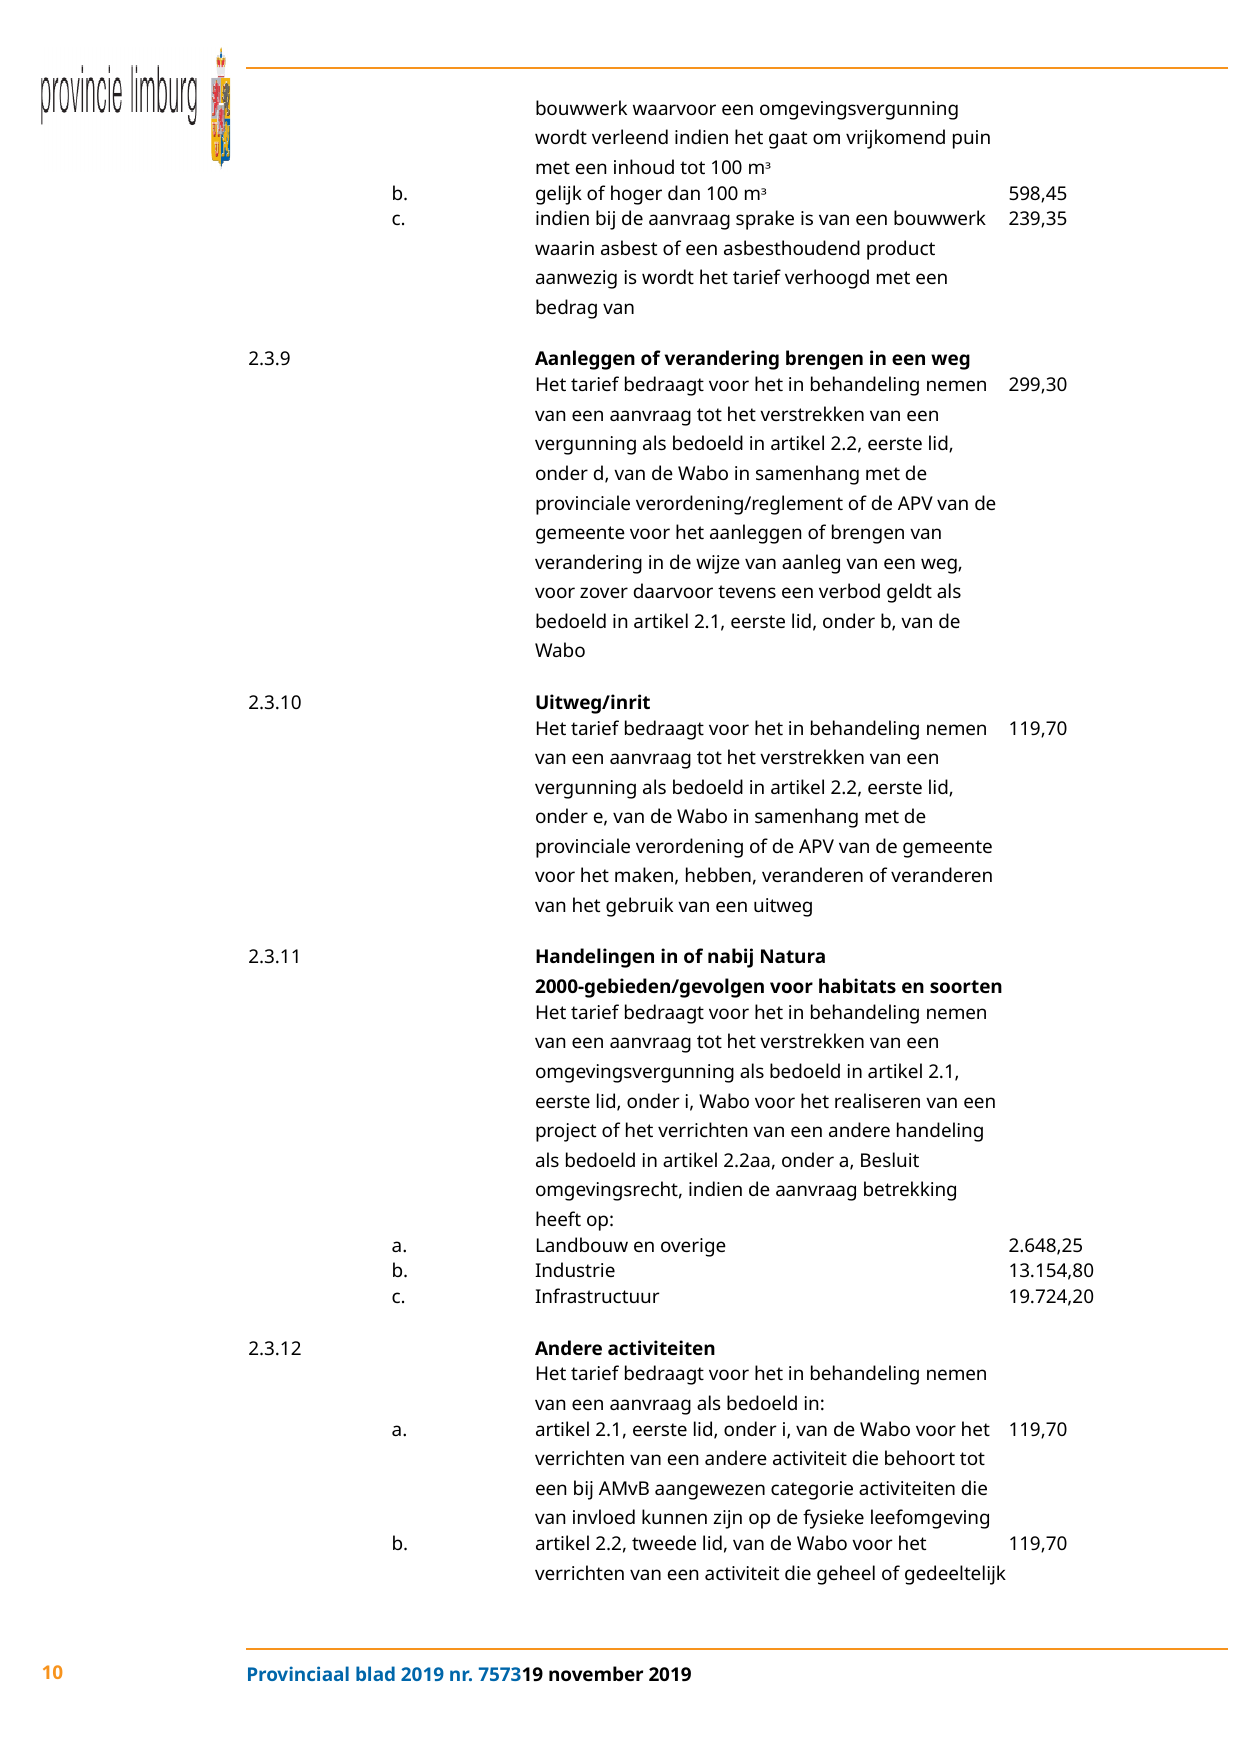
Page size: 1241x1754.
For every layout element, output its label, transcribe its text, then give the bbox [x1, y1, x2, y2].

table_cell [248, 180, 391, 205]
table_cell 119,70 [1008, 715, 1152, 918]
table_cell [391, 944, 535, 999]
table_cell 2.3.12 [248, 1335, 391, 1361]
table_cell a. [391, 1416, 535, 1530]
table_cell [391, 1335, 535, 1361]
table_cell [248, 1309, 391, 1335]
table_cell 13.154,80 [1008, 1258, 1152, 1283]
table_cell [1008, 999, 1152, 1232]
table_cell Het tarief bedraagt voor het in behandeling nemen van een aanvraag als bedoeld in: [535, 1361, 1008, 1416]
table_cell [1008, 1335, 1152, 1361]
table_cell b. [391, 180, 535, 205]
table_cell [391, 689, 535, 715]
table_cell 19.724,20 [1008, 1283, 1152, 1309]
table_cell gelijk of hoger dan 100 mᶟ [535, 180, 1008, 205]
table_cell b. [391, 1530, 535, 1586]
table_cell [248, 999, 391, 1232]
table_cell a. [391, 1232, 535, 1258]
table_cell 2.3.10 [248, 689, 391, 715]
table_cell Het tarief bedraagt voor het in behandeling nemen van een aanvraag tot het verstrekken van een omgevingsvergunning als bedoeld in artikel 2.1, eerste lid, onder i, Wabo voor het realiseren van een project of het verrichten van een andere handeling als bedoeld in artikel 2.2aa, onder a, Besluit omgevingsrecht, indien de aanvraag betrekking heeft op: [535, 999, 1008, 1232]
table_cell 299,30 [1008, 371, 1152, 663]
table_cell [391, 1361, 535, 1416]
table_cell 119,70 [1008, 1530, 1152, 1586]
table_cell Infrastructuur [535, 1283, 1008, 1309]
table_cell Het tarief bedraagt voor het in behandeling nemen van een aanvraag tot het verstrekken van een vergunning als bedoeld in artikel 2.2, eerste lid, onder d, van de Wabo in samenhang met de provinciale verordening/reglement of de APV van de gemeente voor het aanleggen of brengen van verandering in de wijze van aanleg van een weg, voor zover daarvoor tevens een verbod geldt als bedoeld in artikel 2.1, eerste lid, onder b, van de Wabo [535, 371, 1008, 663]
table_cell Industrie [535, 1258, 1008, 1283]
table_cell artikel 2.1, eerste lid, onder i, van de Wabo voor het verrichten van een andere activiteit die behoort tot een bij AMvB aangewezen categorie activiteiten die van invloed kunnen zijn op de fysieke leefomgeving [535, 1416, 1008, 1530]
table_cell [1008, 95, 1152, 180]
table_cell [1008, 689, 1152, 715]
table_cell 598,45 [1008, 180, 1152, 205]
table_cell 2.3.11 [248, 944, 391, 999]
table_cell [1008, 663, 1152, 689]
table_cell [535, 1309, 1008, 1335]
table_cell [391, 999, 535, 1232]
table_cell Uitweg/inrit [535, 689, 1008, 715]
table_cell [248, 1530, 391, 1586]
table_cell [248, 1416, 391, 1530]
table_cell Het tarief bedraagt voor het in behandeling nemen van een aanvraag tot het verstrekken van een vergunning als bedoeld in artikel 2.2, eerste lid, onder e, van de Wabo in samenhang met de provinciale verordening of de APV van de gemeente voor het maken, hebben, veranderen of veranderen van het gebruik van een uitweg [535, 715, 1008, 918]
table_cell [248, 320, 391, 346]
table_cell 239,35 [1008, 205, 1152, 320]
table_cell Aanleggen of verandering brengen in een weg [535, 346, 1008, 371]
table_cell [391, 715, 535, 918]
table_cell [1008, 1309, 1152, 1335]
table_cell 119,70 [1008, 1416, 1152, 1530]
table_cell [535, 918, 1008, 944]
table_cell [535, 663, 1008, 689]
table_cell indien bij de aanvraag sprake is van een bouwwerk waarin asbest of een asbesthoudend product aanwezig is wordt het tarief verhoogd met een bedrag van [535, 205, 1008, 320]
table_cell [1008, 1361, 1152, 1416]
table_cell Handelingen in of nabij Natura 2000-gebieden/gevolgen voor habitats en soorten [535, 944, 1008, 999]
table_cell [391, 663, 535, 689]
picture [41, 47, 231, 172]
table_cell 2.3.9 [248, 346, 391, 371]
table_cell [248, 715, 391, 918]
table_cell [535, 320, 1008, 346]
table_cell [248, 918, 391, 944]
table_cell [1008, 918, 1152, 944]
table_cell [391, 918, 535, 944]
table_cell [248, 1283, 391, 1309]
table_cell 2.648,25 [1008, 1232, 1152, 1258]
table_cell artikel 2.2, tweede lid, van de Wabo voor het verrichten van een activiteit die geheel of gedeeltelijk [535, 1530, 1008, 1586]
table_cell [248, 1361, 391, 1416]
table_cell [248, 1232, 391, 1258]
table_cell [248, 663, 391, 689]
table_cell c. [391, 205, 535, 320]
table_cell [1008, 320, 1152, 346]
table_cell [391, 95, 535, 180]
table_cell bouwwerk waarvoor een omgevingsvergunning wordt verleend indien het gaat om vrijkomend puin met een inhoud tot 100 mᶟ [535, 95, 1008, 180]
table_cell [1008, 346, 1152, 371]
table_cell [1008, 944, 1152, 999]
table_cell [391, 1309, 535, 1335]
table_cell [391, 371, 535, 663]
table_cell [248, 95, 391, 180]
table_cell [391, 320, 535, 346]
table_cell [248, 205, 391, 320]
table_cell [391, 346, 535, 371]
table_cell [248, 1258, 391, 1283]
table_cell b. [391, 1258, 535, 1283]
table_cell Landbouw en overige [535, 1232, 1008, 1258]
table_cell [248, 371, 391, 663]
table_cell Andere activiteiten [535, 1335, 1008, 1361]
table_cell c. [391, 1283, 535, 1309]
